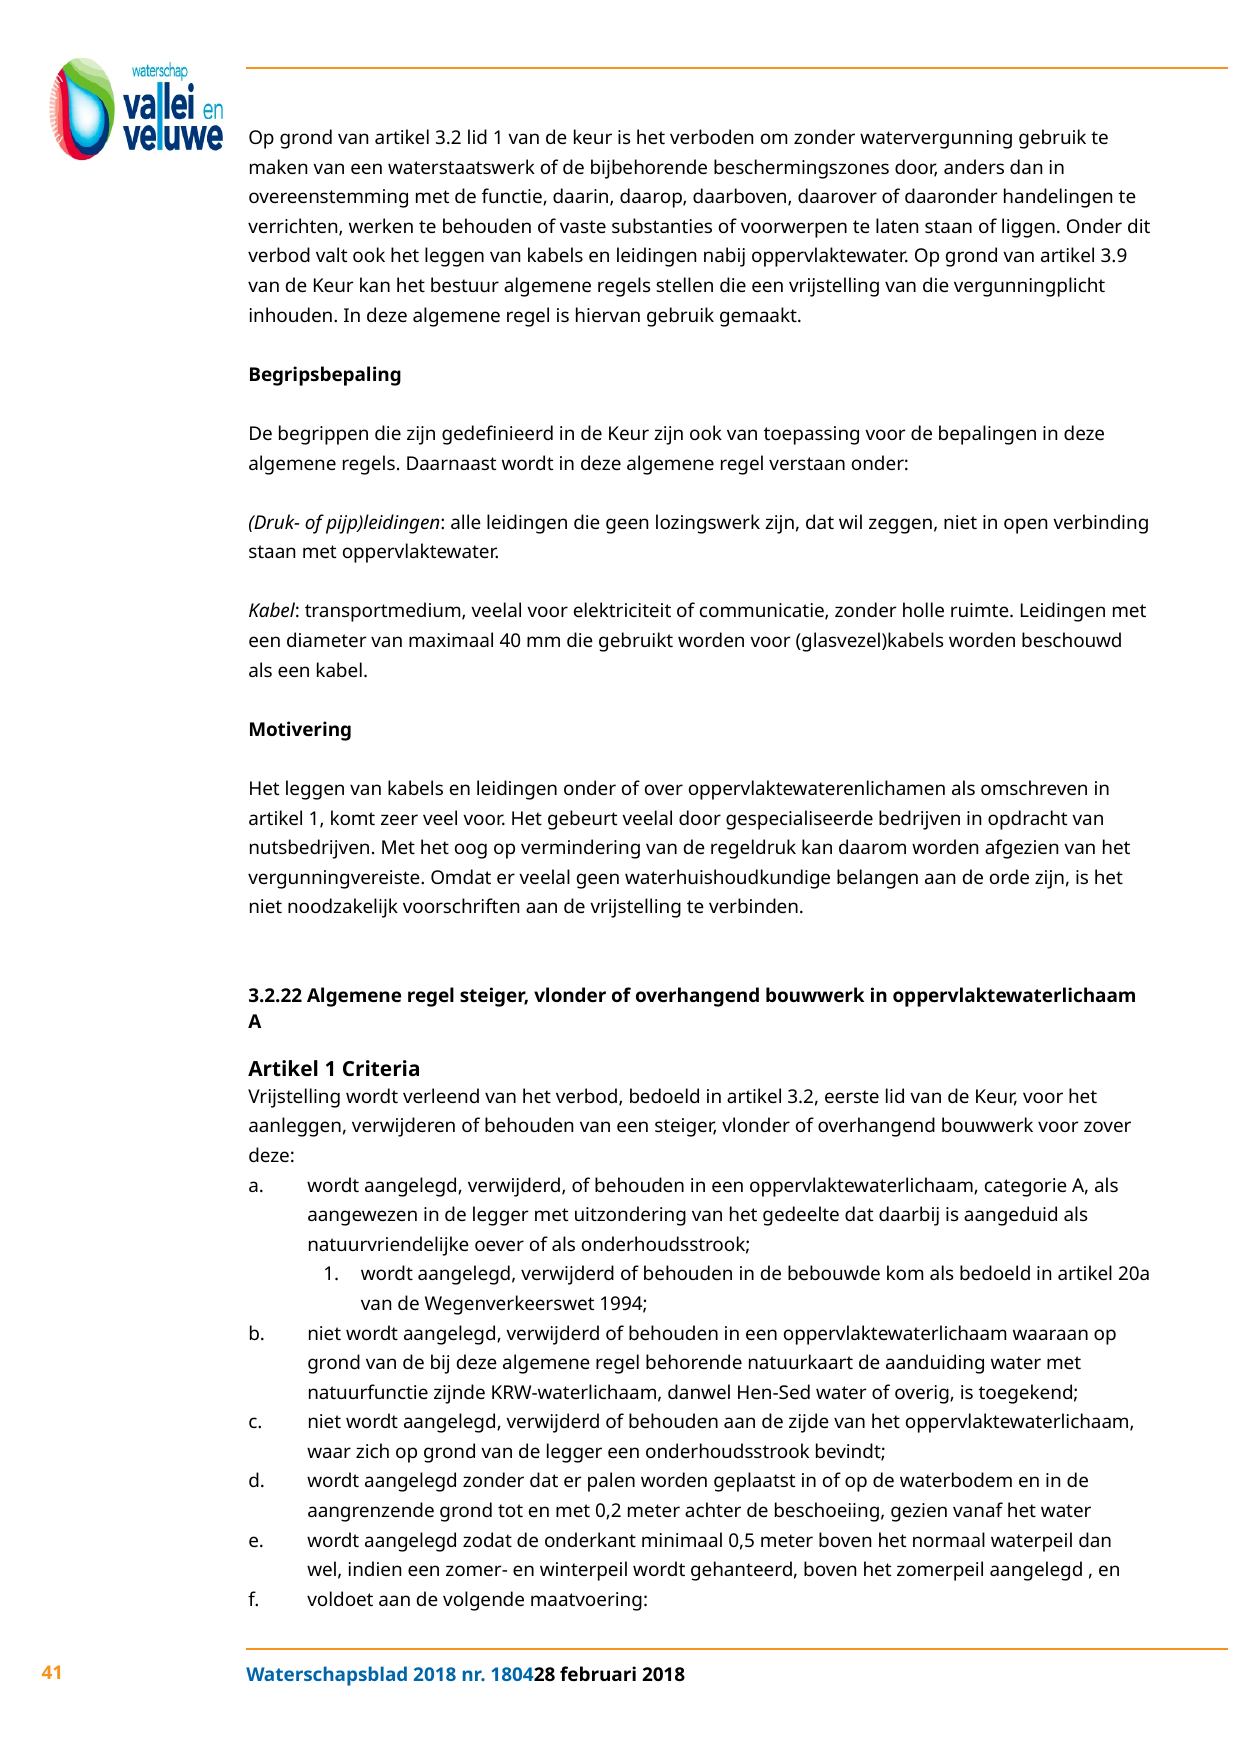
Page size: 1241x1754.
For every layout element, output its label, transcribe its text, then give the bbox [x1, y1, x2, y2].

text De begrippen die zijn gedefinieerd in de Keur zijn ook van toepassing voor de bepalingen in deze algemene regels. Daarnaast wordt in deze algemene regel verstaan onder: [248, 420, 1152, 476]
list wordt aangelegd zonder dat er palen worden geplaatst in of op de waterbodem en in de aangrenzende grond tot en met 0,2 meter achter de beschoeiing, gezien vanaf het water [248, 1468, 1152, 1523]
list wordt aangelegd, verwijderd, of behouden in een oppervlaktewaterlichaam, categorie A, als aangewezen in de legger met uitzondering van het gedeelte dat daarbij is aangeduid als natuurvriendelijke oever of als onderhoudsstrook; [248, 1172, 1152, 1257]
text Begripsbepaling [248, 361, 1152, 387]
list wordt aangelegd, verwijderd of behouden in de bebouwde kom als bedoeld in artikel 20a van de Wegenverkeerswet 1994; [323, 1261, 1152, 1316]
list voldoet aan de volgende maatvoering: [248, 1586, 1152, 1612]
list niet wordt aangelegd, verwijderd of behouden in een oppervlaktewaterlichaam waaraan op grond van de bij deze algemene regel behorende natuurkaart de aanduiding water met natuurfunctie zijnde KRW-waterlichaam, danwel Hen-Sed water of overig, is toegekend; [248, 1320, 1152, 1404]
text 3.2.22 Algemene regel steiger, vlonder of overhangend bouwwerk in oppervlaktewaterlichaam A [248, 982, 1152, 1034]
text Kabel: transportmedium, veelal voor elektriciteit of communicatie, zonder holle ruimte. Leidingen met een diameter van maximaal 40 mm die gebruikt worden voor (glasvezel)kabels worden beschouwd als een kabel. [248, 598, 1152, 683]
text Vrijstelling wordt verleend van het verbod, bedoeld in artikel 3.2, eerste lid van de Keur, voor het aanleggen, verwijderen of behouden van een steiger, vlonder of overhangend bouwwerk voor zover deze: [248, 1083, 1152, 1168]
text Motivering [248, 716, 1152, 742]
list wordt aangelegd zodat de onderkant minimaal 0,5 meter boven het normaal waterpeil dan wel, indien een zomer- en winterpeil wordt gehanteerd, boven het zomerpeil aangelegd , en [248, 1527, 1152, 1582]
text (Druk- of pijp)leidingen: alle leidingen die geen lozingswerk zijn, dat wil zeggen, niet in open verbinding staan met oppervlaktewater. [248, 509, 1152, 564]
text Het leggen van kabels en leidingen onder of over oppervlaktewaterenlichamen als omschreven in artikel 1, komt zeer veel voor. Het gebeurt veelal door gespecialiseerde bedrijven in opdracht van nutsbedrijven. Met het oog op vermindering van de regeldruk kan daarom worden afgezien van het vergunningvereiste. Omdat er veelal geen waterhuishoudkundige belangen aan de orde zijn, is het niet noodzakelijk voorschriften aan de vrijstelling te verbinden. [248, 775, 1152, 919]
text Artikel 1 Criteria [248, 1054, 1152, 1083]
picture [41, 47, 231, 172]
text Op grond van artikel 3.2 lid 1 van de keur is het verboden om zonder watervergunning gebruik te maken van een waterstaatswerk of de bijbehorende beschermingszones door, anders dan in overeenstemming met de functie, daarin, daarop, daarboven, daarover of daaronder handelingen te verrichten, werken te behouden of vaste substanties of voorwerpen te laten staan of liggen. Onder dit verbod valt ook het leggen van kabels en leidingen nabij oppervlaktewater. Op grond van artikel 3.9 van de Keur kan het bestuur algemene regels stellen die een vrijstelling van die vergunningplicht inhouden. In deze algemene regel is hiervan gebruik gemaakt. [248, 124, 1152, 328]
list niet wordt aangelegd, verwijderd of behouden aan de zijde van het oppervlaktewaterlichaam, waar zich op grond van de legger een onderhoudsstrook bevindt; [248, 1408, 1152, 1464]
